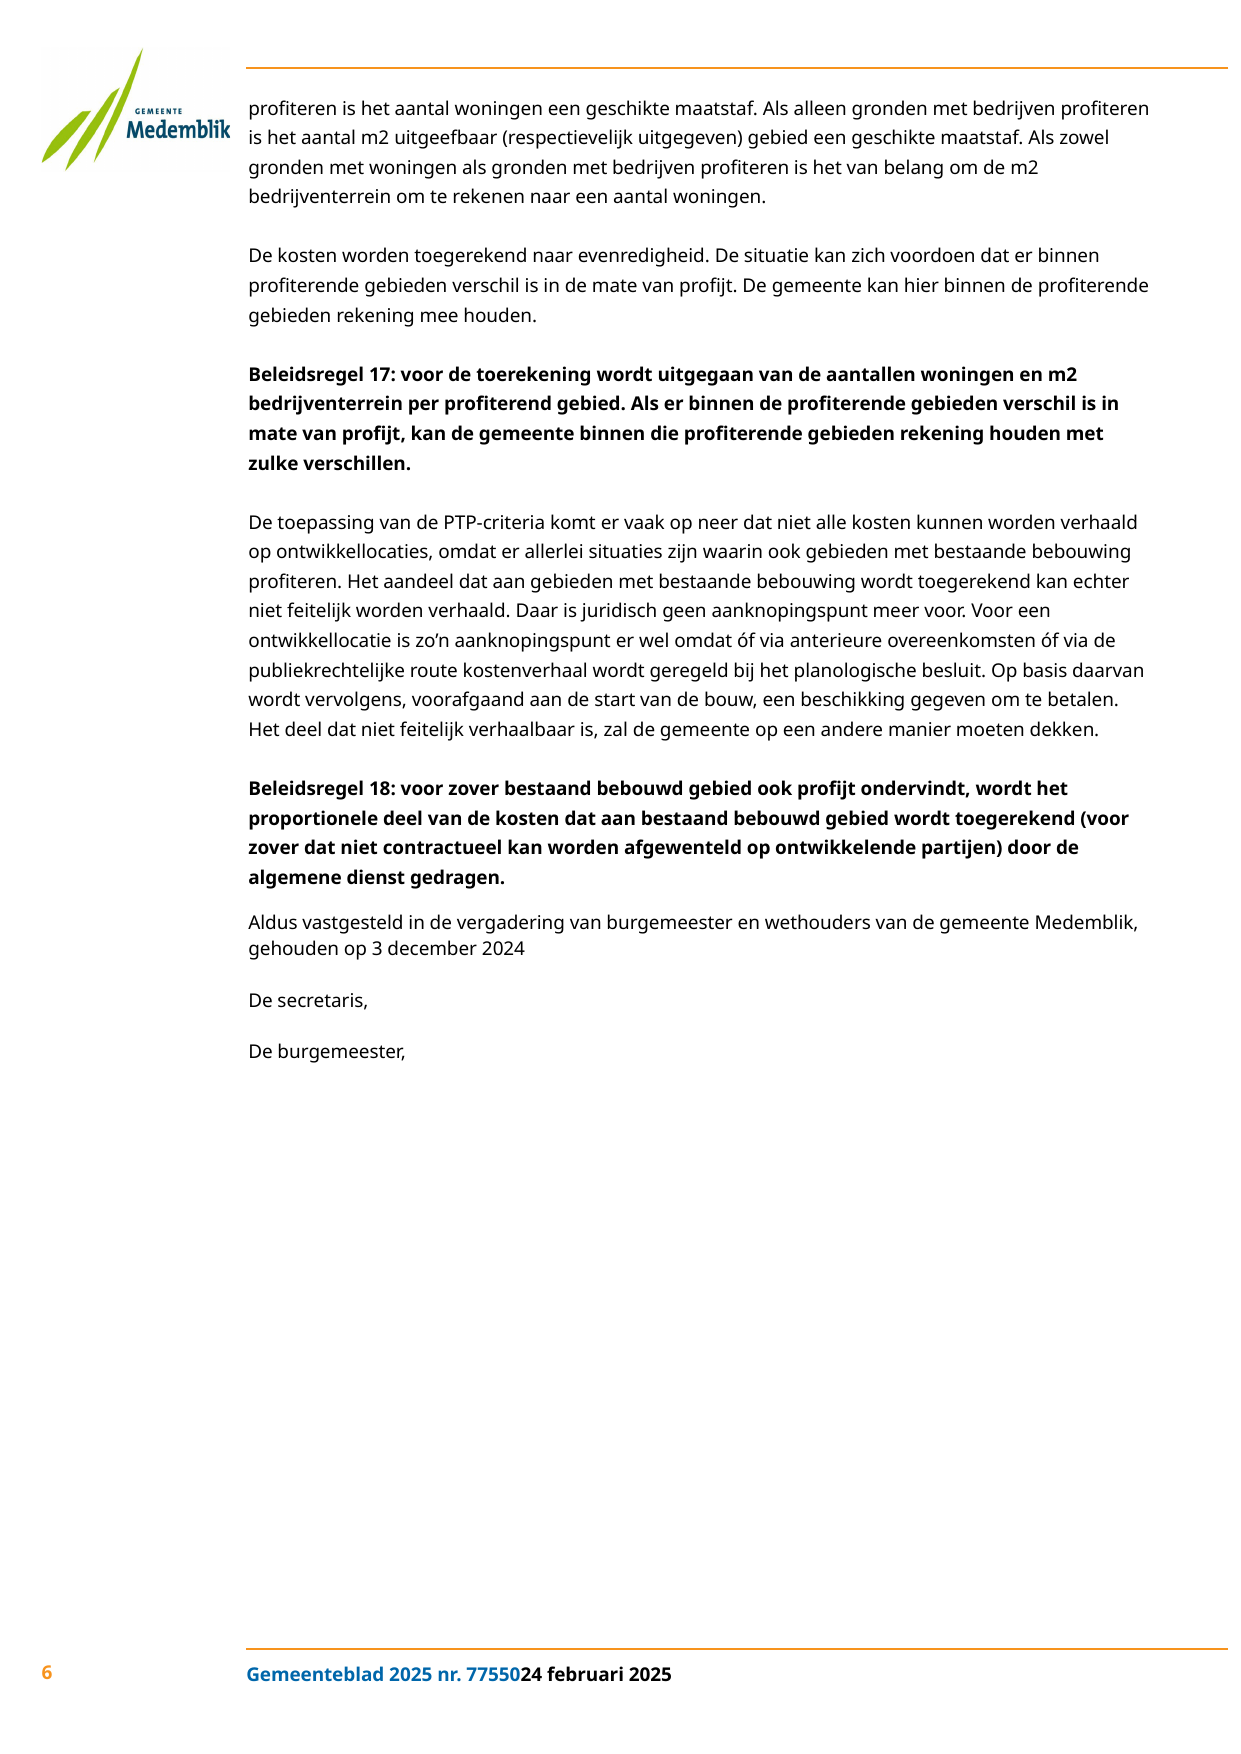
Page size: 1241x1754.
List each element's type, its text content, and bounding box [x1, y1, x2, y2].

text De kosten worden toegerekend naar evenredigheid. De situatie kan zich voordoen dat er binnen profiterende gebieden verschil is in de mate van profijt. De gemeente kan hier binnen de profiterende gebieden rekening mee houden. [248, 243, 1152, 328]
text De burgemeester, [248, 1038, 1152, 1064]
text Beleidsregel 17: voor de toerekening wordt uitgegaan van de aantallen woningen en m2 bedrijventerrein per profiterend gebied. Als er binnen de profiterende gebieden verschil is in mate van profijt, kan de gemeente binnen die profiterende gebieden rekening houden met zulke verschillen. [248, 361, 1152, 476]
text Aldus vastgesteld in de vergadering van burgemeester en wethouders van de gemeente Medemblik, gehouden op 3 december 2024 [248, 909, 1152, 961]
text De toepassing van de PTP-criteria komt er vaak op neer dat niet alle kosten kunnen worden verhaald op ontwikkellocaties, omdat er allerlei situaties zijn waarin ook gebieden met bestaande bebouwing profiteren. Het aandeel dat aan gebieden met bestaande bebouwing wordt toegerekend kan echter niet feitelijk worden verhaald. Daar is juridisch geen aanknopingspunt meer voor. Voor een ontwikkellocatie is zo’n aanknopingspunt er wel omdat óf via anterieure overeenkomsten óf via de publiekrechtelijke route kostenverhaal wordt geregeld bij het planologische besluit. Op basis daarvan wordt vervolgens, voorafgaand aan de start van de bouw, een beschikking gegeven om te betalen. Het deel dat niet feitelijk verhaalbaar is, zal de gemeente op een andere manier moeten dekken. [248, 509, 1152, 742]
text De secretaris, [248, 987, 1152, 1012]
text Beleidsregel 18: voor zover bestaand bebouwd gebied ook profijt ondervindt, wordt het proportionele deel van de kosten dat aan bestaand bebouwd gebied wordt toegerekend (voor zover dat niet contractueel kan worden afgewenteld op ontwikkelende partijen) door de algemene dienst gedragen. [248, 775, 1152, 890]
picture [41, 47, 231, 172]
text profiteren is het aantal woningen een geschikte maatstaf. Als alleen gronden met bedrijven profiteren is het aantal m2 uitgeefbaar (respectievelijk uitgegeven) gebied een geschikte maatstaf. Als zowel gronden met woningen als gronden met bedrijven profiteren is het van belang om de m2 bedrijventerrein om te rekenen naar een aantal woningen. [248, 95, 1152, 209]
